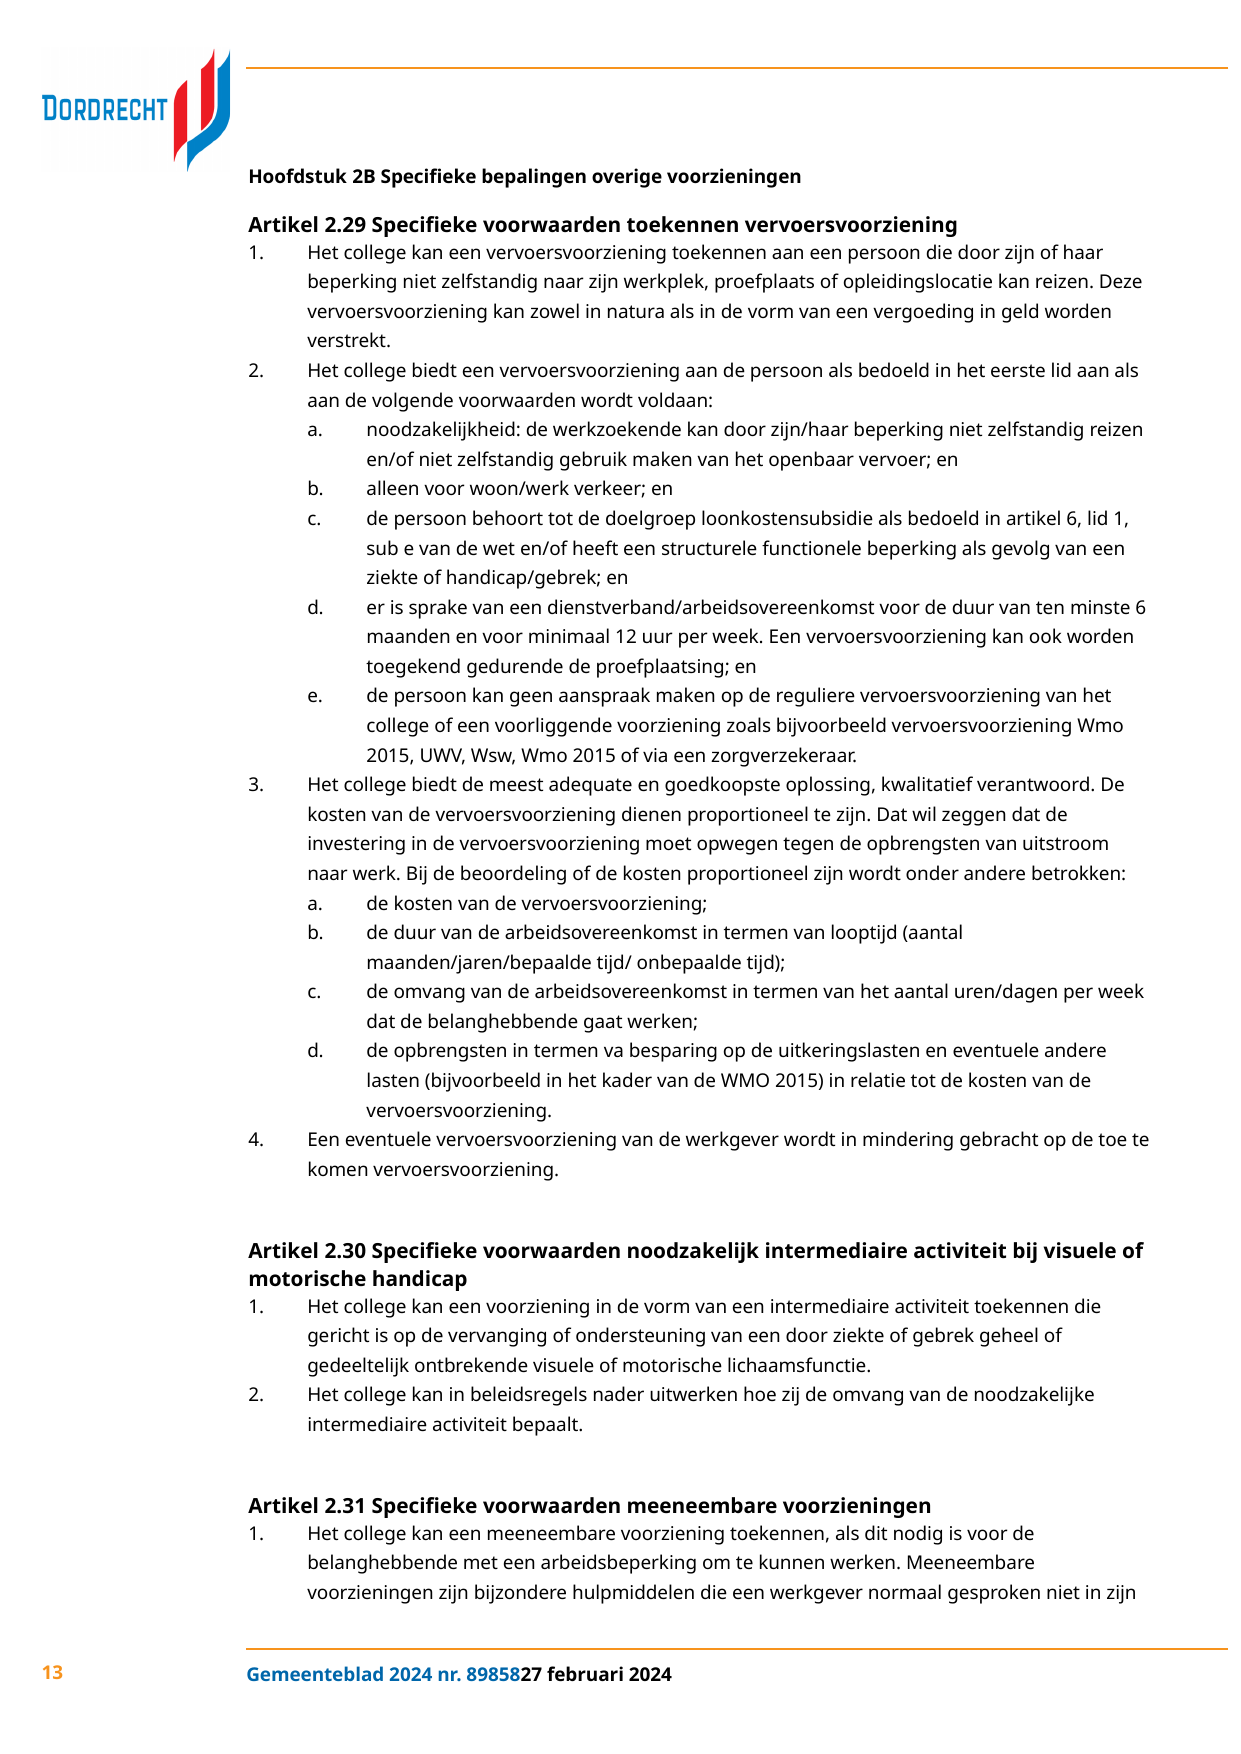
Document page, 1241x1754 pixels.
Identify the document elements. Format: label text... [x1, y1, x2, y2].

list noodzakelijkheid: de werkzoekende kan door zijn/haar beperking niet zelfstandig reizen en/of niet zelfstandig gebruik maken van het openbaar vervoer; en [307, 416, 1152, 472]
picture [41, 47, 231, 172]
list Het college kan een vervoersvoorziening toekennen aan een persoon die door zijn of haar beperking niet zelfstandig naar zijn werkplek, proefplaats of opleidingslocatie kan reizen. Deze vervoersvoorziening kan zowel in natura als in de vorm van een vergoeding in geld worden verstrekt. [248, 239, 1152, 353]
list de omvang van de arbeidsovereenkomst in termen van het aantal uren/dagen per week dat de belanghebbende gaat werken; [307, 978, 1152, 1034]
text Artikel 2.31 Specifieke voorwaarden meeneembare voorzieningen [248, 1491, 1152, 1520]
list de persoon behoort tot de doelgroep loonkostensubsidie als bedoeld in artikel 6, lid 1, sub e van de wet en/of heeft een structurele functionele beperking als gevolg van een ziekte of handicap/gebrek; en [307, 505, 1152, 590]
list Het college kan een meeneembare voorziening toekennen, als dit nodig is voor de belanghebbende met een arbeidsbeperking om te kunnen werken. Meeneembare voorzieningen zijn bijzondere hulpmiddelen die een werkgever normaal gesproken niet in zijn [248, 1520, 1152, 1604]
list de duur van de arbeidsovereenkomst in termen van looptijd (aantal maanden/jaren/bepaalde tijd/ onbepaalde tijd); [307, 919, 1152, 975]
text Hoofdstuk 2B Specifieke bepalingen overige voorzieningen [248, 161, 1152, 190]
list Een eventuele vervoersvoorziening van de werkgever wordt in mindering gebracht op de toe te komen vervoersvoorziening. [248, 1126, 1152, 1182]
list Het college biedt de meest adequate en goedkoopste oplossing, kwalitatief verantwoord. De kosten van de vervoersvoorziening dienen proportioneel te zijn. Dat wil zeggen dat de investering in de vervoersvoorziening moet opwegen tegen de opbrengsten van uitstroom naar werk. Bij de beoordeling of de kosten proportioneel zijn wordt onder andere betrokken: [248, 771, 1152, 886]
text Artikel 2.30 Specifieke voorwaarden noodzakelijk intermediaire activiteit bij visuele of motorische handicap [248, 1236, 1152, 1293]
list Het college kan een voorziening in de vorm van een intermediaire activiteit toekennen die gericht is op de vervanging of ondersteuning van een door ziekte of gebrek geheel of gedeeltelijk ontbrekende visuele of motorische lichaamsfunctie. [248, 1293, 1152, 1378]
list alleen voor woon/werk verkeer; en [307, 476, 1152, 501]
list de persoon kan geen aanspraak maken op de reguliere vervoersvoorziening van het college of een voorliggende voorziening zoals bijvoorbeeld vervoersvoorziening Wmo 2015, UWV, Wsw, Wmo 2015 of via een zorgverzekeraar. [307, 683, 1152, 768]
list Het college biedt een vervoersvoorziening aan de persoon als bedoeld in het eerste lid aan als aan de volgende voorwaarden wordt voldaan: [248, 357, 1152, 413]
list er is sprake van een dienstverband/arbeidsovereenkomst voor de duur van ten minste 6 maanden en voor minimaal 12 uur per week. Een vervoersvoorziening kan ook worden toegekend gedurende de proefplaatsing; en [307, 594, 1152, 679]
list Het college kan in beleidsregels nader uitwerken hoe zij de omvang van de noodzakelijke intermediaire activiteit bepaalt. [248, 1382, 1152, 1437]
list de kosten van de vervoersvoorziening; [307, 890, 1152, 916]
list de opbrengsten in termen va besparing op de uitkeringslasten en eventuele andere lasten (bijvoorbeeld in het kader van de WMO 2015) in relatie tot de kosten van de vervoersvoorziening. [307, 1038, 1152, 1123]
text Artikel 2.29 Specifieke voorwaarden toekennen vervoersvoorziening [248, 211, 1152, 239]
